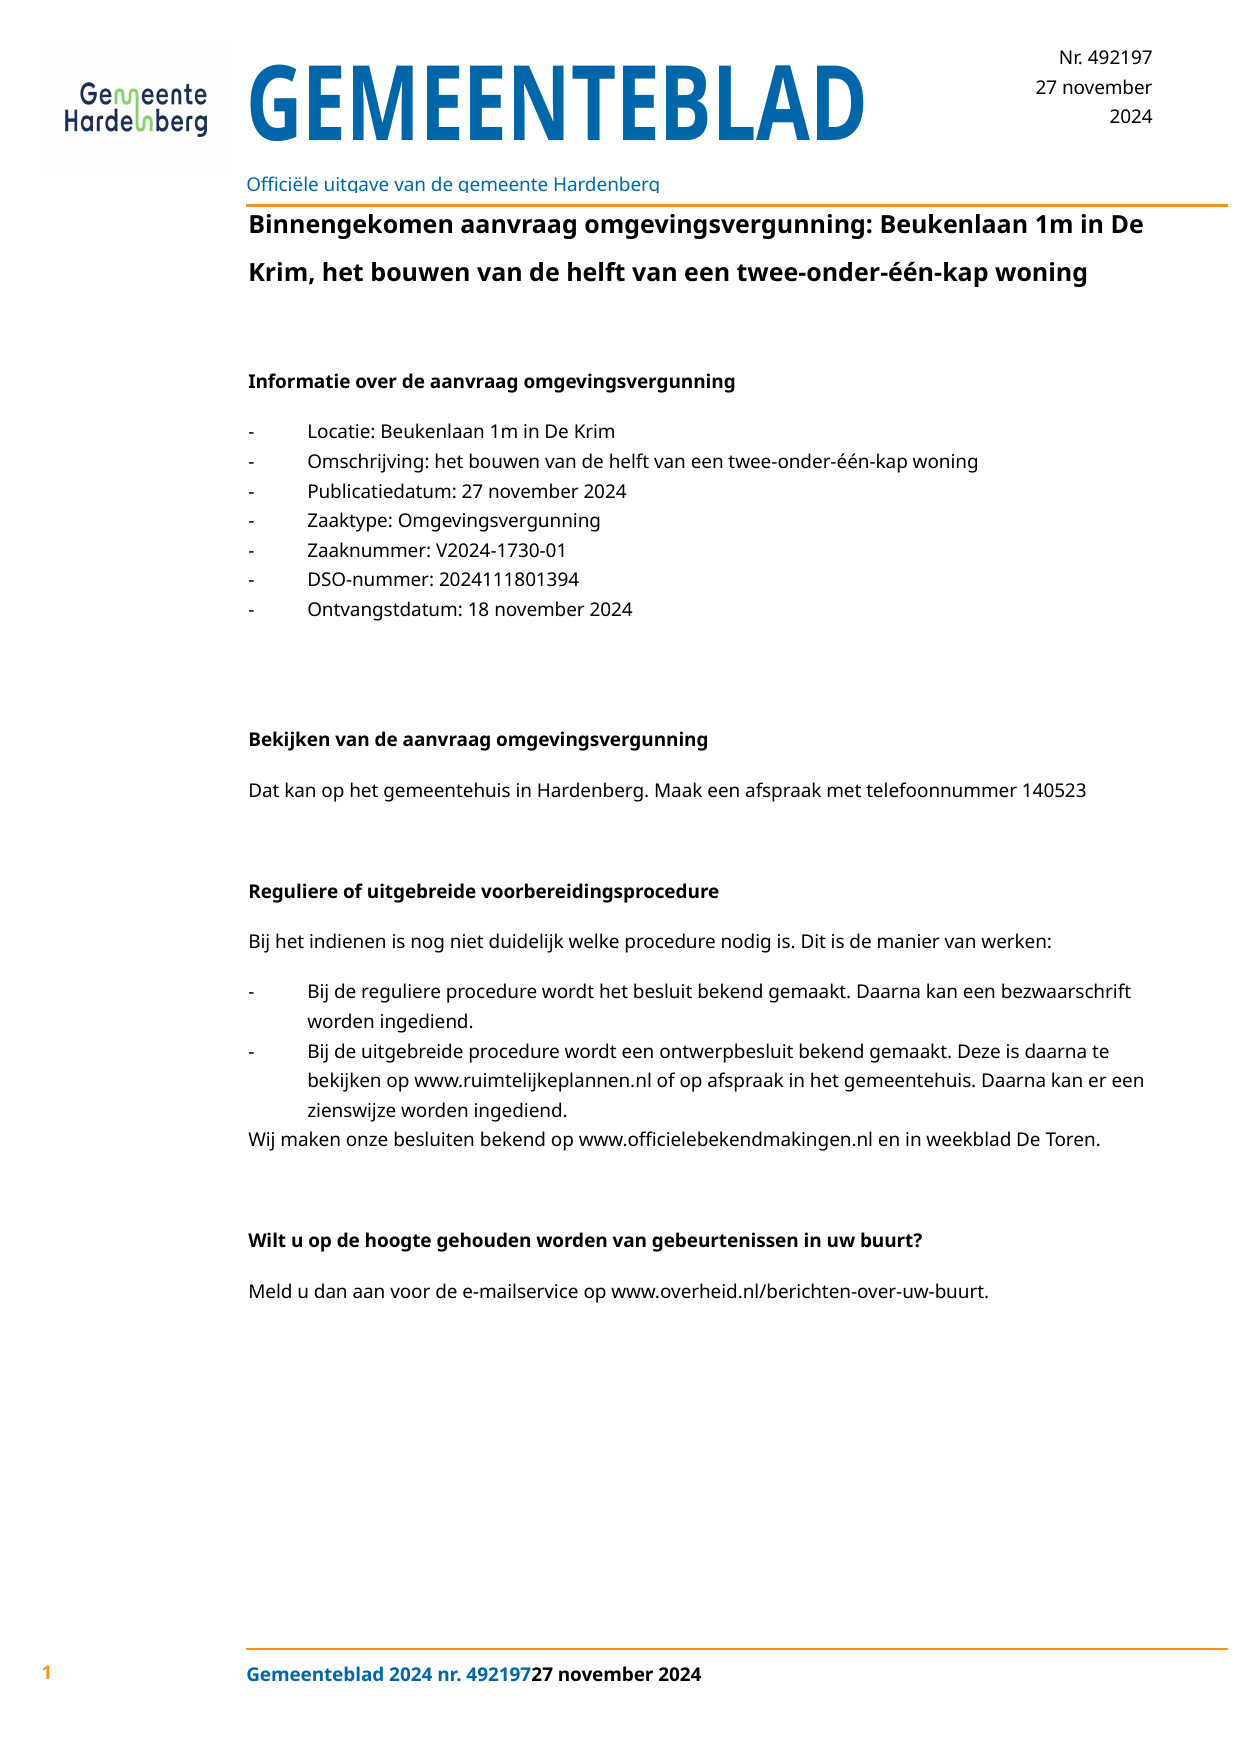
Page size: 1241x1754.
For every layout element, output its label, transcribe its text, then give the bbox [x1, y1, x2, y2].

text Wij maken onze besluiten bekend op www.officielebekendmakingen.nl en in weekblad De Toren. [248, 1127, 1152, 1152]
text Binnengekomen aanvraag omgevingsvergunning: Beukenlaan 1m in De Krim, het bouwen van de helft van een twee-onder-één-kap woning [248, 207, 1152, 288]
text Reguliere of uitgebreide voorbereidingsprocedure [248, 878, 1152, 904]
text Meld u dan aan voor de e-mailservice op www.overheid.nl/berichten-over-uw-buurt. [248, 1278, 1152, 1304]
list DSO-nummer: 2024111801394 [248, 567, 1152, 592]
list Zaaknummer: V2024-1730-01 [248, 537, 1152, 563]
list Ontvangstdatum: 18 november 2024 [248, 596, 1152, 622]
picture [41, 47, 231, 172]
text Bekijken van de aanvraag omgevingsvergunning [248, 727, 1152, 752]
list Publicatiedatum: 27 november 2024 [248, 478, 1152, 504]
list Locatie: Beukenlaan 1m in De Krim [248, 419, 1152, 444]
list Zaaktype: Omgevingsvergunning [248, 507, 1152, 533]
list Omschrijving: het bouwen van de helft van een twee-onder-één-kap woning [248, 448, 1152, 474]
text Wilt u op de hoogte gehouden worden van gebeurtenissen in uw buurt? [248, 1227, 1152, 1253]
list Bij de reguliere procedure wordt het besluit bekend gemaakt. Daarna kan een bezwaarschrift worden ingediend. [248, 979, 1152, 1034]
text Bij het indienen is nog niet duidelijk welke procedure nodig is. Dit is de manier van werken: [248, 928, 1152, 954]
text Informatie over de aanvraag omgevingsvergunning [248, 368, 1152, 394]
text Dat kan op het gemeentehuis in Hardenberg. Maak een afspraak met telefoonnummer 140523 [248, 777, 1152, 803]
list Bij de uitgebreide procedure wordt een ontwerpbesluit bekend gemaakt. Deze is daarna te bekijken op www.ruimtelijkeplannen.nl of op afspraak in het gemeentehuis. Daarna kan er een zienswijze worden ingediend. [248, 1038, 1152, 1123]
